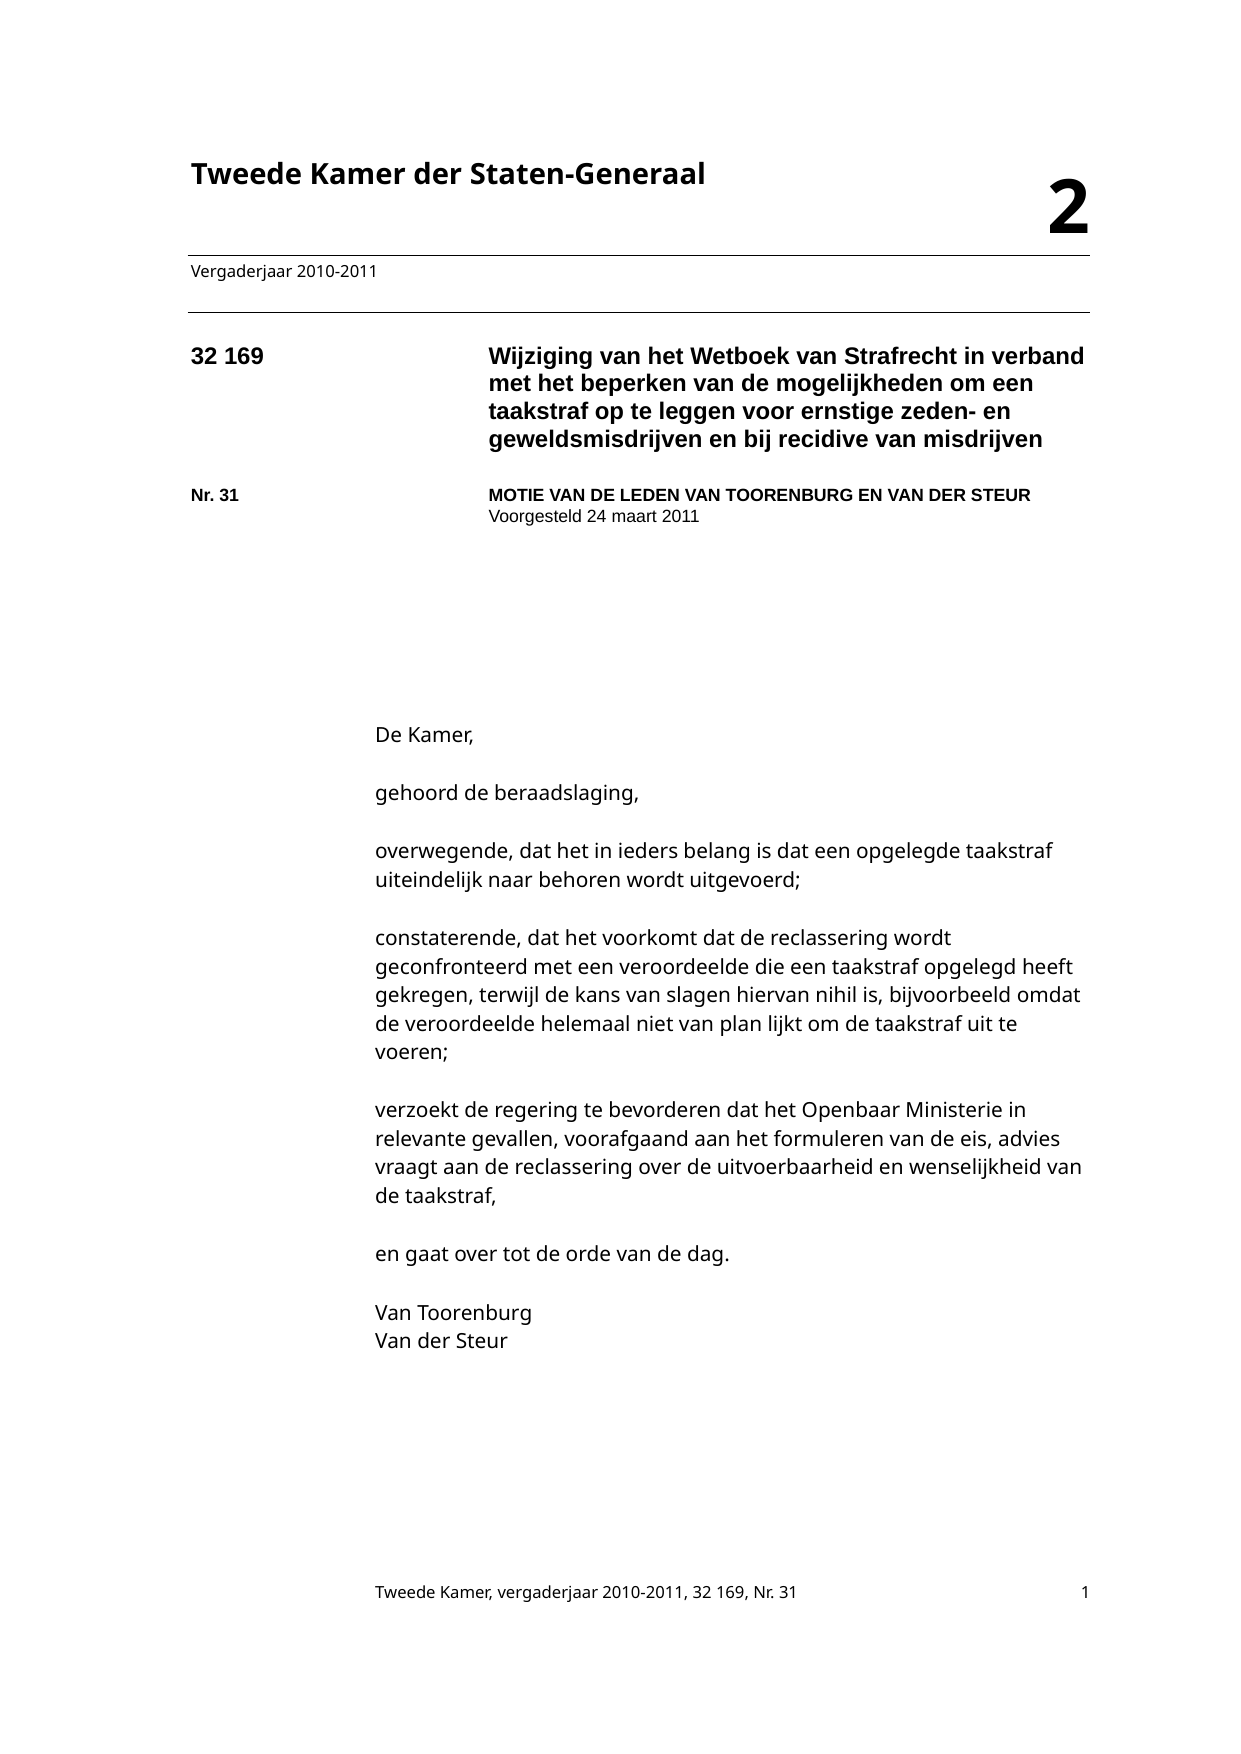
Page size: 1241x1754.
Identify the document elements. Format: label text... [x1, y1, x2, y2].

text gehoord de beraadslaging, [375, 778, 1090, 807]
table_cell MOTIE VAN DE LEDEN VAN TOORENBURG EN VAN DER STEUR Voorgesteld 24 maart 2011 [485, 482, 1090, 601]
text overwegende, dat het in ieders belang is dat een opgelegde taakstraf uiteindelijk naar behoren wordt uitgevoerd; [375, 837, 1090, 893]
table_cell [188, 313, 485, 339]
table_cell [485, 313, 1090, 339]
table_header Tweede Kamer der Staten-Generaal [188, 150, 909, 255]
table_cell Wijziging van het Wetboek van Strafrecht in verband met het beperken van de mogelijkheden om een taakstraf op te leggen voor ernstige zeden- en geweldsmisdrijven en bij recidive van misdrijven [485, 339, 1090, 482]
text Van der Steur [375, 1326, 1090, 1355]
table_cell Vergaderjaar 2010-2011 [188, 256, 485, 312]
table_cell 32 169 [188, 339, 485, 482]
text en gaat over tot de orde van de dag. [375, 1239, 1090, 1268]
text Van Toorenburg [375, 1298, 1090, 1326]
table_cell [485, 256, 1090, 312]
text De Kamer, [375, 720, 1090, 748]
table_header 2 [910, 150, 1090, 255]
text constaterende, dat het voorkomt dat de reclassering wordt geconfronteerd met een veroordeelde die een taakstraf opgelegd heeft gekregen, terwijl de kans van slagen hiervan nihil is, bijvoorbeeld omdat de veroordeelde helemaal niet van plan lijkt om de taakstraf uit te voeren; [375, 923, 1090, 1066]
text verzoekt de regering te bevorderen dat het Openbaar Ministerie in relevante gevallen, voorafgaand aan het formuleren van de eis, advies vraagt aan de reclassering over de uitvoerbaarheid en wenselijkheid van de taakstraf, [375, 1096, 1090, 1209]
table_cell Nr. 31 [188, 482, 485, 601]
